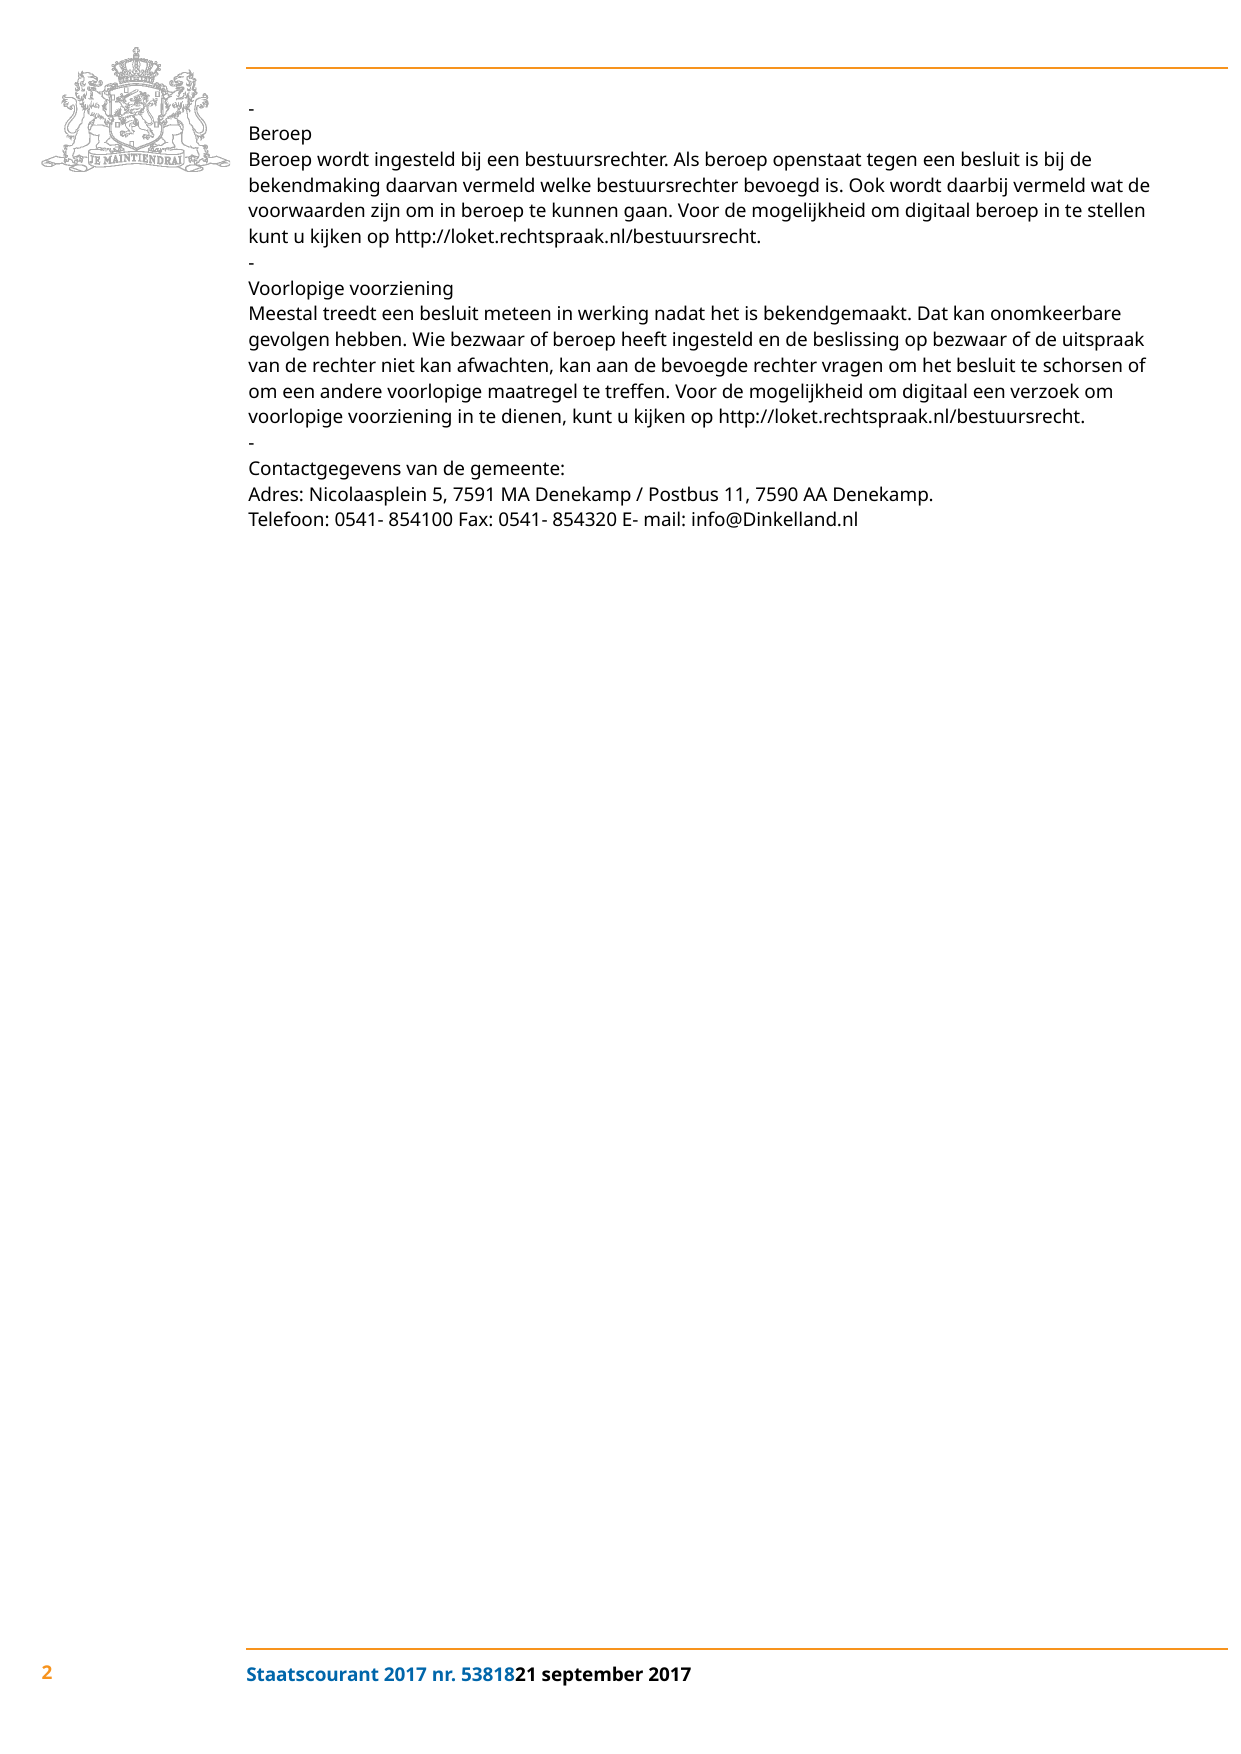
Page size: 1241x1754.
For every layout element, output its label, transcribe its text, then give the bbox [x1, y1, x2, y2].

text Adres: Nicolaasplein 5, 7591 MA Denekamp / Postbus 11, 7590 AA Denekamp. [248, 481, 1152, 506]
picture [41, 47, 231, 172]
text Voorlopige voorziening [248, 275, 1152, 301]
text - [248, 429, 1152, 455]
text Contactgegevens van de gemeente: [248, 455, 1152, 481]
text Beroep wordt ingesteld bij een bestuursrechter. Als beroep openstaat tegen een besluit is bij de bekendmaking daarvan vermeld welke bestuursrechter bevoegd is. Ook wordt daarbij vermeld wat de voorwaarden zijn om in beroep te kunnen gaan. Voor de mogelijkheid om digitaal beroep in te stellen kunt u kijken op http://loket.rechtspraak.nl/bestuursrecht. [248, 146, 1152, 249]
text Telefoon: 0541- 854100 Fax: 0541- 854320 E- mail: info@Dinkelland.nl [248, 506, 1152, 532]
text Meestal treedt een besluit meteen in werking nadat het is bekendgemaakt. Dat kan onomkeerbare gevolgen hebben. Wie bezwaar of beroep heeft ingesteld en de beslissing op bezwaar of de uitspraak van de rechter niet kan afwachten, kan aan de bevoegde rechter vragen om het besluit te schorsen of om een andere voorlopige maatregel te treffen. Voor de mogelijkheid om digitaal een verzoek om voorlopige voorziening in te dienen, kunt u kijken op http://loket.rechtspraak.nl/bestuursrecht. [248, 301, 1152, 429]
text - [248, 249, 1152, 275]
text Beroep [248, 121, 1152, 146]
text - [248, 95, 1152, 121]
